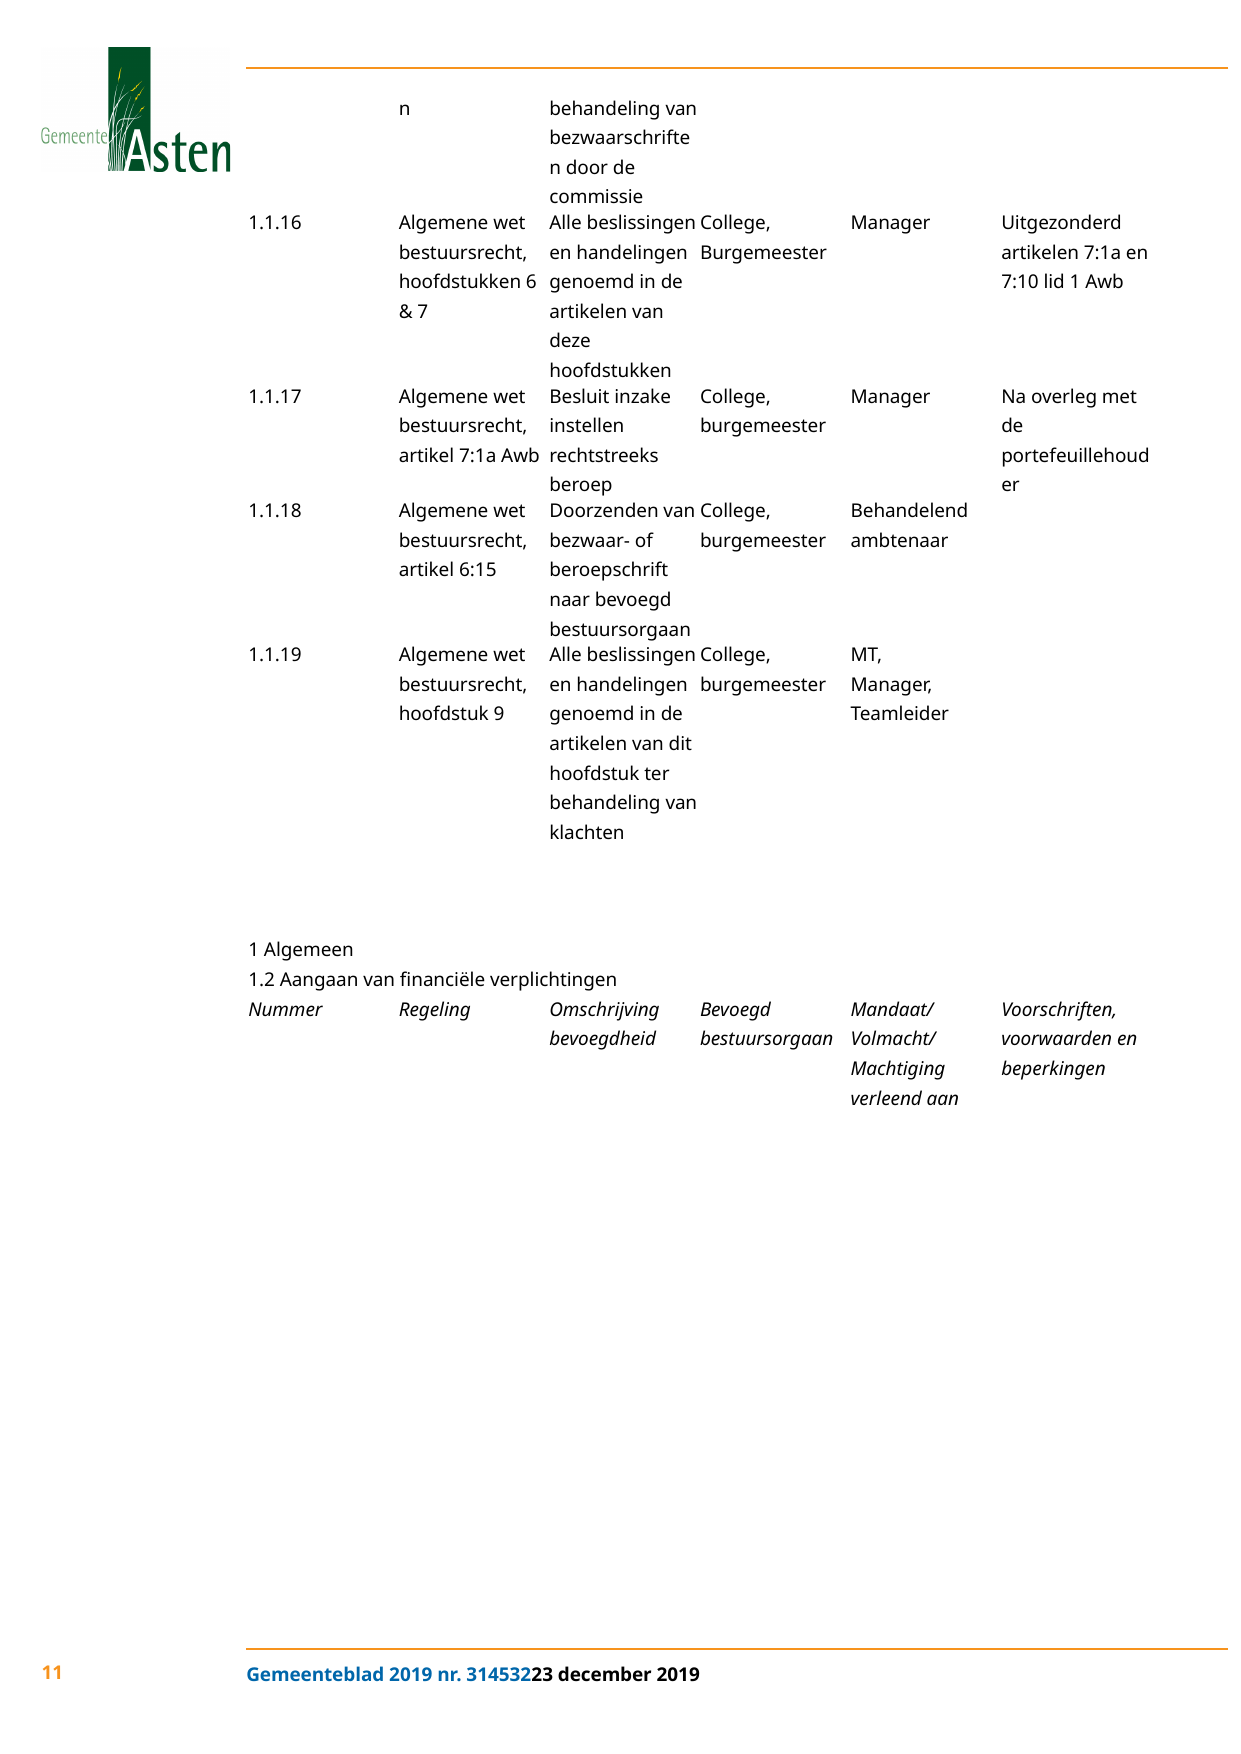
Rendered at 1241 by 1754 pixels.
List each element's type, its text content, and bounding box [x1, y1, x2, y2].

table_header Regeling [399, 996, 549, 1140]
table_header Mandaat/ Volmacht/ Machtiging verleend aan [850, 996, 1001, 1140]
table_cell Algemene wet bestuursrecht, hoofdstukken 6 & 7 [399, 209, 549, 383]
table_cell [1001, 95, 1152, 209]
table_cell Uitgezonderd artikelen 7:1a en 7:10 lid 1 Awb [1001, 209, 1152, 383]
table_cell [850, 95, 1001, 209]
table_cell 1.1.18 [248, 498, 398, 641]
table_cell College, Burgemeester [700, 209, 850, 383]
table_cell Algemene wet bestuursrecht, artikel 7:1a Awb [399, 383, 549, 497]
table_cell 1.1.16 [248, 209, 398, 383]
table_cell College, burgemeester [700, 383, 850, 497]
table_cell Alle beslissingen en handelingen genoemd in de artikelen van dit hoofdstuk ter behandeling van klachten [549, 641, 700, 845]
table_cell College, burgemeester [700, 498, 850, 641]
table_cell [1001, 641, 1152, 845]
text 1 Algemeen [248, 937, 1152, 962]
table_cell 1.1.17 [248, 383, 398, 497]
table_cell Behandelend ambtenaar [850, 498, 1001, 641]
text 1.2 Aangaan van financiële verplichtingen [248, 966, 1152, 992]
table_cell Algemene wet bestuursrecht, artikel 6:15 [399, 498, 549, 641]
table_cell Manager [850, 383, 1001, 497]
table_cell [248, 95, 398, 209]
table_cell 1.1.19 [248, 641, 398, 845]
picture [41, 47, 231, 172]
table_cell MT, Manager, Teamleider [850, 641, 1001, 845]
table_header Bevoegd bestuursorgaan [700, 996, 850, 1140]
table_header Nummer [248, 996, 398, 1140]
table_cell Alle beslissingen en handelingen genoemd in de artikelen van deze hoofdstukken [549, 209, 700, 383]
table_cell College, burgemeester [700, 641, 850, 845]
table_cell [700, 95, 850, 209]
table_header Omschrijving bevoegdheid [549, 996, 700, 1140]
table_cell Doorzenden van bezwaar- of beroepschrift naar bevoegd bestuursorgaan [549, 498, 700, 641]
table_cell Na overleg met de portefeuillehouder [1001, 383, 1152, 497]
table_cell [1001, 498, 1152, 641]
table_cell Manager [850, 209, 1001, 383]
table_cell Algemene wet bestuursrecht, hoofdstuk 9 [399, 641, 549, 845]
table_cell behandeling van bezwaarschriften door de commissie [549, 95, 700, 209]
table_cell n [399, 95, 549, 209]
table_header Voorschriften, voorwaarden en beperkingen [1001, 996, 1152, 1140]
table_cell Besluit inzake instellen rechtstreeks beroep [549, 383, 700, 497]
